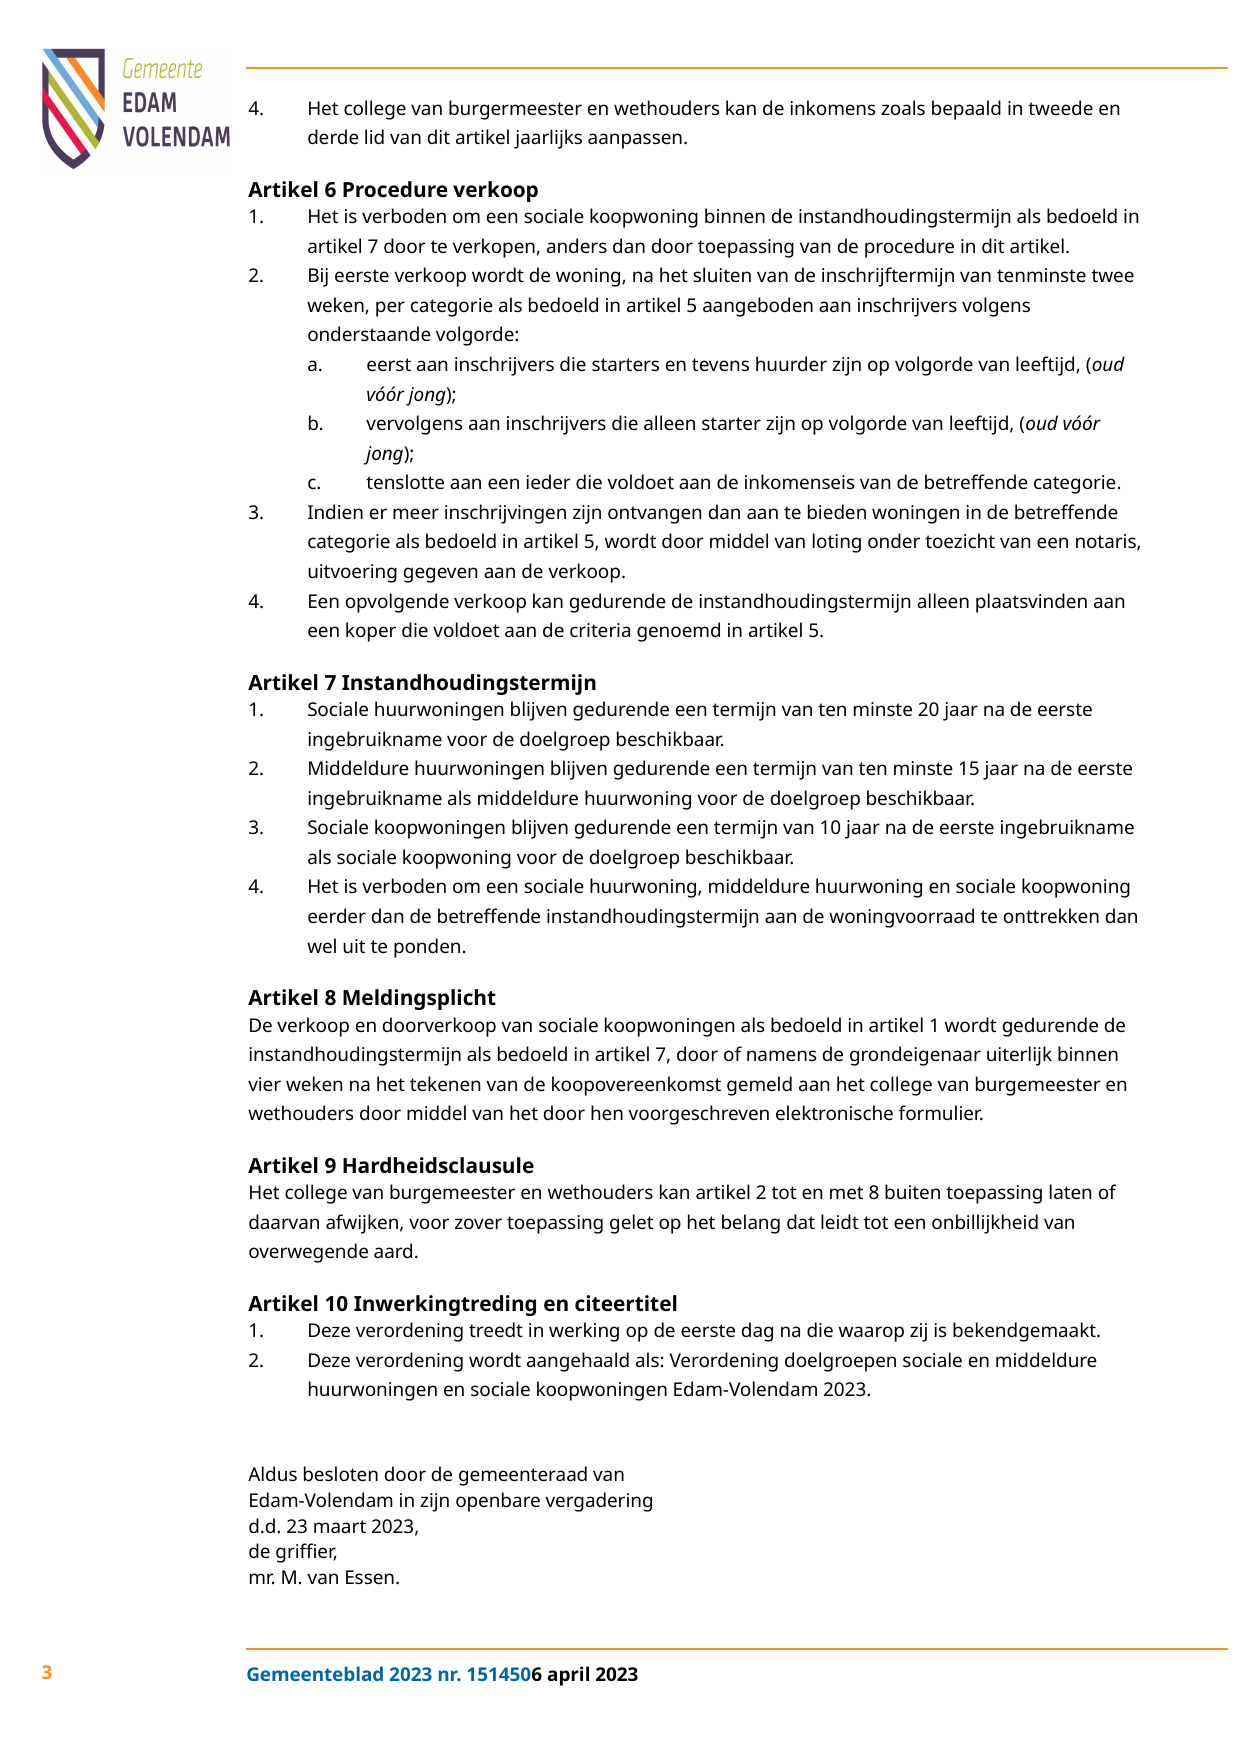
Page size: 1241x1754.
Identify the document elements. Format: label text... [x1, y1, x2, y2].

text d.d. 23 maart 2023, [248, 1513, 1152, 1539]
list Middeldure huurwoningen blijven gedurende een termijn van ten minste 15 jaar na de eerste ingebruikname als middeldure huurwoning voor de doelgroep beschikbaar. [248, 755, 1152, 811]
list tenslotte aan een ieder die voldoet aan de inkomenseis van de betreffende categorie. [307, 469, 1152, 495]
list Een opvolgende verkoop kan gedurende de instandhoudingstermijn alleen plaatsvinden aan een koper die voldoet aan de criteria genoemd in artikel 5. [248, 588, 1152, 643]
text Artikel 10 Inwerkingtreding en citeertitel [248, 1289, 1152, 1317]
list Het college van burgermeester en wethouders kan de inkomens zoals bepaald in tweede en derde lid van dit artikel jaarlijks aanpassen. [248, 95, 1152, 150]
list vervolgens aan inschrijvers die alleen starter zijn op volgorde van leeftijd, (oud vóór jong); [307, 410, 1152, 466]
text Artikel 7 Instandhoudingstermijn [248, 668, 1152, 696]
list Deze verordening wordt aangehaald als: Verordening doelgroepen sociale en middeldure huurwoningen en sociale koopwoningen Edam-Volendam 2023. [248, 1347, 1152, 1402]
text Artikel 9 Hardheidsclausule [248, 1151, 1152, 1179]
list Sociale koopwoningen blijven gedurende een termijn van 10 jaar na de eerste ingebruikname als sociale koopwoning voor de doelgroep beschikbaar. [248, 814, 1152, 870]
text Artikel 6 Procedure verkoop [248, 175, 1152, 203]
text Edam-Volendam in zijn openbare vergadering [248, 1487, 1152, 1513]
text Aldus besloten door de gemeenteraad van [248, 1461, 1152, 1487]
text de griffier, [248, 1539, 1152, 1564]
list Het is verboden om een sociale koopwoning binnen de instandhoudingstermijn als bedoeld in artikel 7 door te verkopen, anders dan door toepassing van de procedure in dit artikel. [248, 203, 1152, 258]
list Deze verordening treedt in werking op de eerste dag na die waarop zij is bekendgemaakt. [248, 1317, 1152, 1343]
list Sociale huurwoningen blijven gedurende een termijn van ten minste 20 jaar na de eerste ingebruikname voor de doelgroep beschikbaar. [248, 696, 1152, 752]
list Het is verboden om een sociale huurwoning, middeldure huurwoning en sociale koopwoning eerder dan de betreffende instandhoudingstermijn aan de woningvoorraad te onttrekken dan wel uit te ponden. [248, 874, 1152, 959]
list Bij eerste verkoop wordt de woning, na het sluiten van de inschrijftermijn van tenminste twee weken, per categorie als bedoeld in artikel 5 aangeboden aan inschrijvers volgens onderstaande volgorde: [248, 262, 1152, 347]
list eerst aan inschrijvers die starters en tevens huurder zijn op volgorde van leeftijd, (oud vóór jong); [307, 351, 1152, 406]
list Indien er meer inschrijvingen zijn ontvangen dan aan te bieden woningen in de betreffende categorie als bedoeld in artikel 5, wordt door middel van loting onder toezicht van een notaris, uitvoering gegeven aan de verkoop. [248, 499, 1152, 584]
text Het college van burgemeester en wethouders kan artikel 2 tot en met 8 buiten toepassing laten of daarvan afwijken, voor zover toepassing gelet op het belang dat leidt tot een onbillijkheid van overwegende aard. [248, 1179, 1152, 1264]
text Artikel 8 Meldingsplicht [248, 983, 1152, 1012]
picture [41, 47, 231, 172]
text De verkoop en doorverkoop van sociale koopwoningen als bedoeld in artikel 1 wordt gedurende de instandhoudingstermijn als bedoeld in artikel 7, door of namens de grondeigenaar uiterlijk binnen vier weken na het tekenen van de koopovereenkomst gemeld aan het college van burgemeester en wethouders door middel van het door hen voorgeschreven elektronische formulier. [248, 1012, 1152, 1126]
text mr. M. van Essen. [248, 1564, 1152, 1590]
